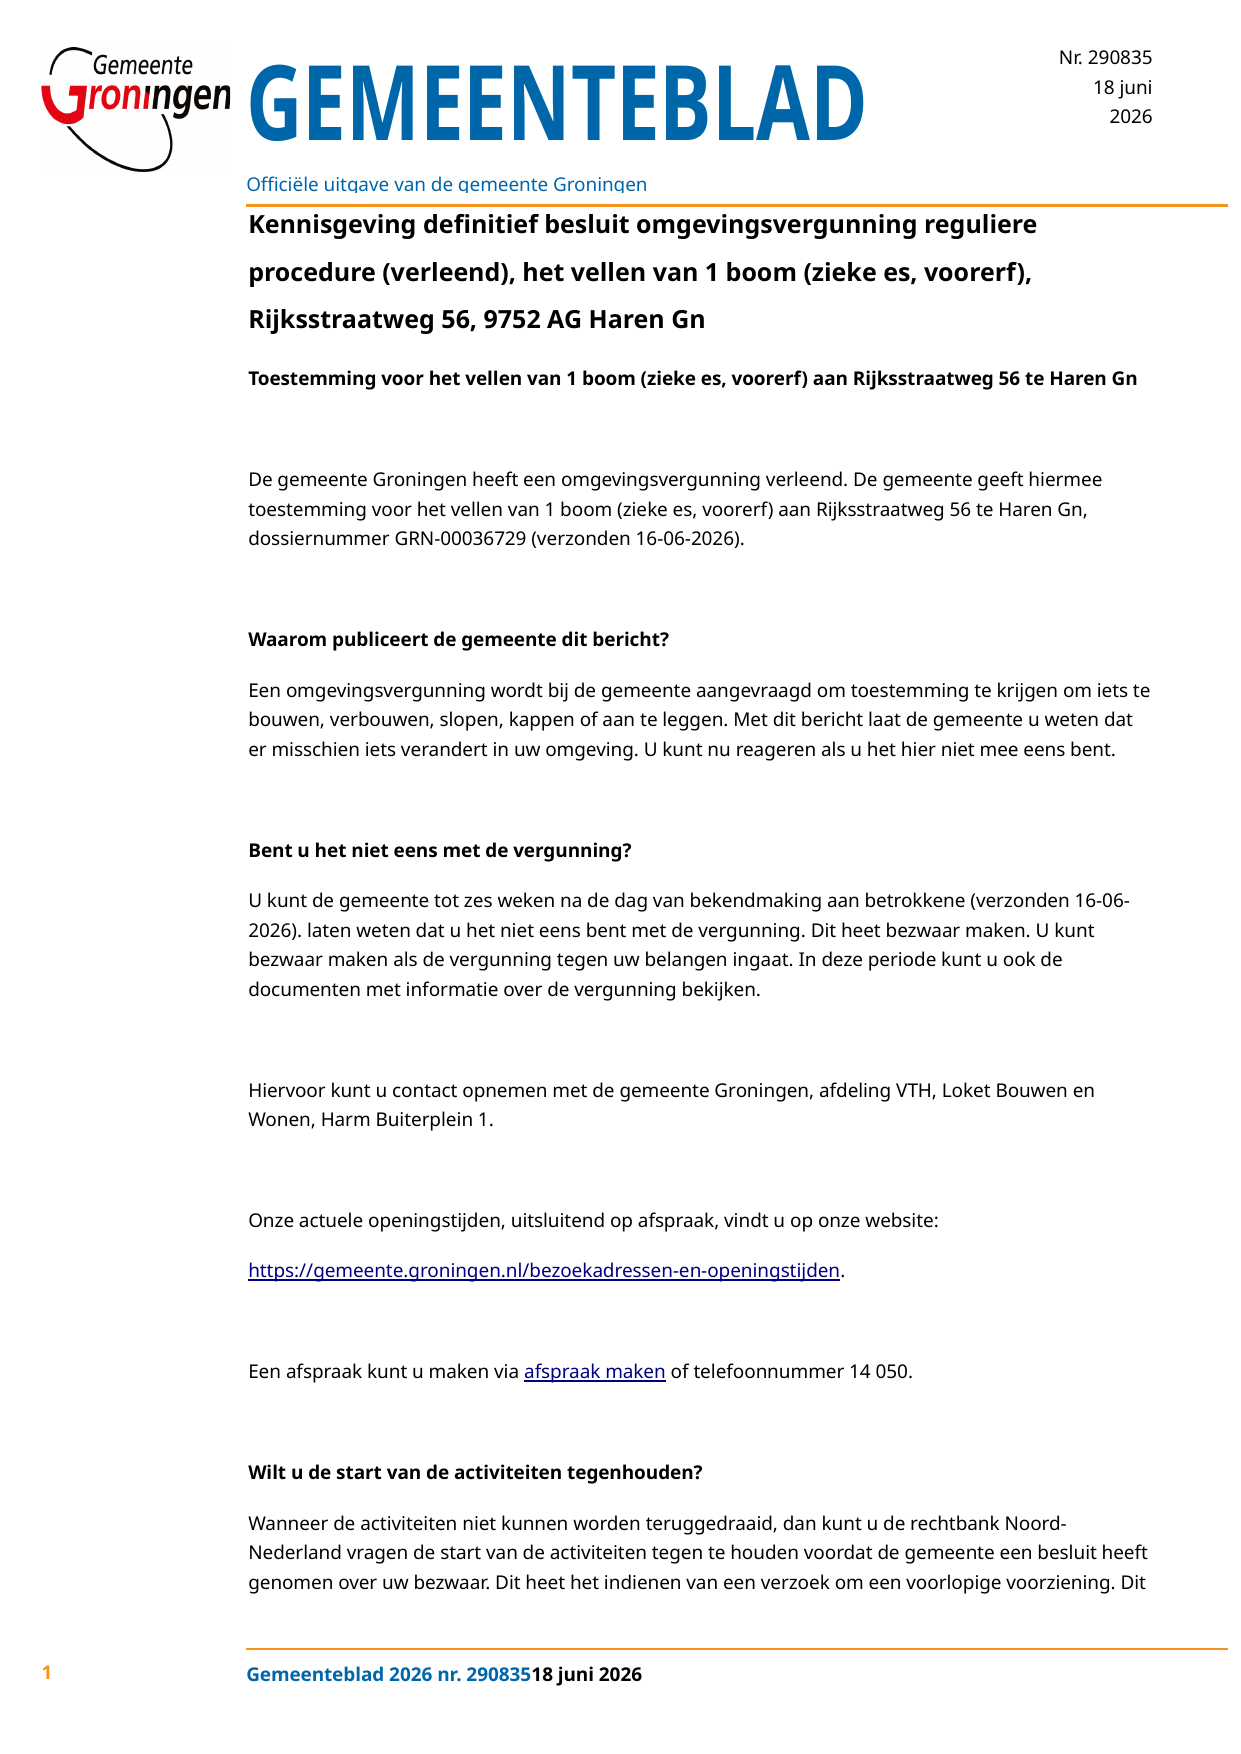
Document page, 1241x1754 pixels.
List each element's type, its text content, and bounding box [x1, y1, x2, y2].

text Wanneer de activiteiten niet kunnen worden teruggedraaid, dan kunt u de rechtbank Noord-Nederland vragen de start van de activiteiten tegen te houden voordat de gemeente een besluit heeft genomen over uw bezwaar. Dit heet het indienen van een verzoek om een voorlopige voorziening. Dit [248, 1510, 1152, 1594]
text Een afspraak kunt u maken via afspraak maken of telefoonnummer 14 050. [248, 1358, 1152, 1384]
picture [41, 47, 231, 172]
text Hiervoor kunt u contact opnemen met de gemeente Groningen, afdeling VTH, Loket Bouwen en Wonen, Harm Buiterplein 1. [248, 1077, 1152, 1132]
text Toestemming voor het vellen van 1 boom (zieke es, voorerf) aan Rijksstraatweg 56 te Haren Gn [248, 366, 1152, 391]
text Bent u het niet eens met de vergunning? [248, 837, 1152, 862]
text Onze actuele openingstijden, uitsluitend op afspraak, vindt u op onze website: [248, 1207, 1152, 1233]
text De gemeente Groningen heeft een omgevingsvergunning verleend. De gemeente geeft hiermee toestemming voor het vellen van 1 boom (zieke es, voorerf) aan Rijksstraatweg 56 te Haren Gn, dossiernummer GRN-00036729 (verzonden 16-06-2026). [248, 466, 1152, 551]
text https://gemeente.groningen.nl/bezoekadressen-en-openingstijden. [248, 1258, 1152, 1283]
text U kunt de gemeente tot zes weken na de dag van bekendmaking aan betrokkene (verzonden 16-06-2026). laten weten dat u het niet eens bent met de vergunning. Dit heet bezwaar maken. U kunt bezwaar maken als de vergunning tegen uw belangen ingaat. In deze periode kunt u ook de documenten met informatie over de vergunning bekijken. [248, 887, 1152, 1002]
text Wilt u de start van de activiteiten tegenhouden? [248, 1459, 1152, 1485]
text Een omgevingsvergunning wordt bij de gemeente aangevraagd om toestemming te krijgen om iets te bouwen, verbouwen, slopen, kappen of aan te leggen. Met dit bericht laat de gemeente u weten dat er misschien iets verandert in uw omgeving. U kunt nu reageren als u het hier niet mee eens bent. [248, 677, 1152, 762]
text Waarom publiceert de gemeente dit bericht? [248, 626, 1152, 652]
text Kennisgeving definitief besluit omgevingsvergunning reguliere procedure (verleend), het vellen van 1 boom (zieke es, voorerf), Rijksstraatweg 56, 9752 AG Haren Gn [248, 207, 1152, 336]
